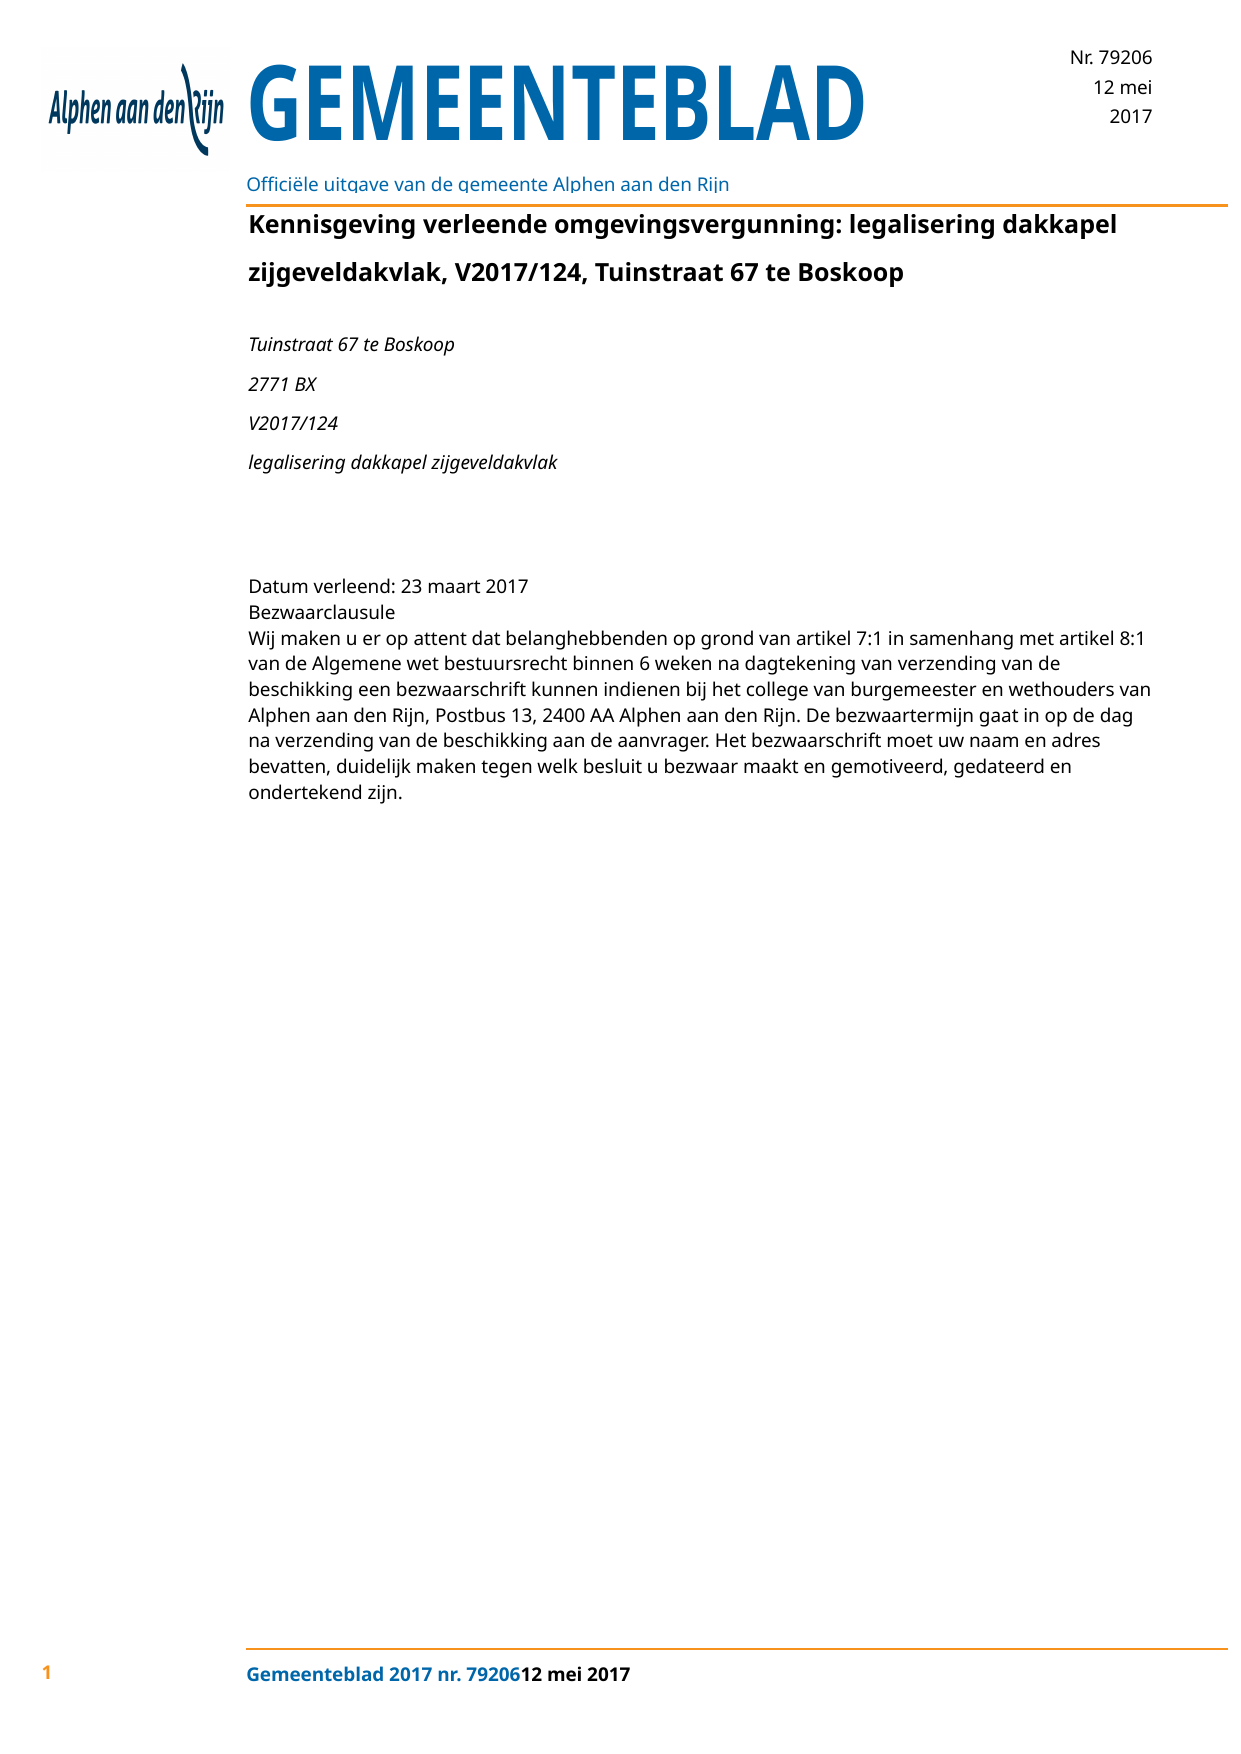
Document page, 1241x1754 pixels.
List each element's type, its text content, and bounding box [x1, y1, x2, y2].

text 2771 BX [248, 371, 1152, 396]
text Bezwaarclausule [248, 599, 1152, 625]
picture [41, 47, 231, 172]
text Tuinstraat 67 te Boskoop [248, 331, 1152, 357]
text legalisering dakkapel zijgeveldakvlak [248, 449, 1152, 475]
text Wij maken u er op attent dat belanghebbenden op grond van artikel 7:1 in samenhang met artikel 8:1 van de Algemene wet bestuursrecht binnen 6 weken na dagtekening van verzending van de beschikking een bezwaarschrift kunnen indienen bij het college van burgemeester en wethouders van Alphen aan den Rijn, Postbus 13, 2400 AA Alphen aan den Rijn. De bezwaartermijn gaat in op de dag na verzending van de beschikking aan de aanvrager. Het bezwaarschrift moet uw naam en adres bevatten, duidelijk maken tegen welk besluit u bezwaar maakt en gemotiveerd, gedateerd en ondertekend zijn. [248, 625, 1152, 805]
text Kennisgeving verleende omgevingsvergunning: legalisering dakkapel zijgeveldakvlak, V2017/124, Tuinstraat 67 te Boskoop [248, 207, 1152, 288]
text V2017/124 [248, 410, 1152, 436]
text Datum verleend: 23 maart 2017 [248, 573, 1152, 599]
